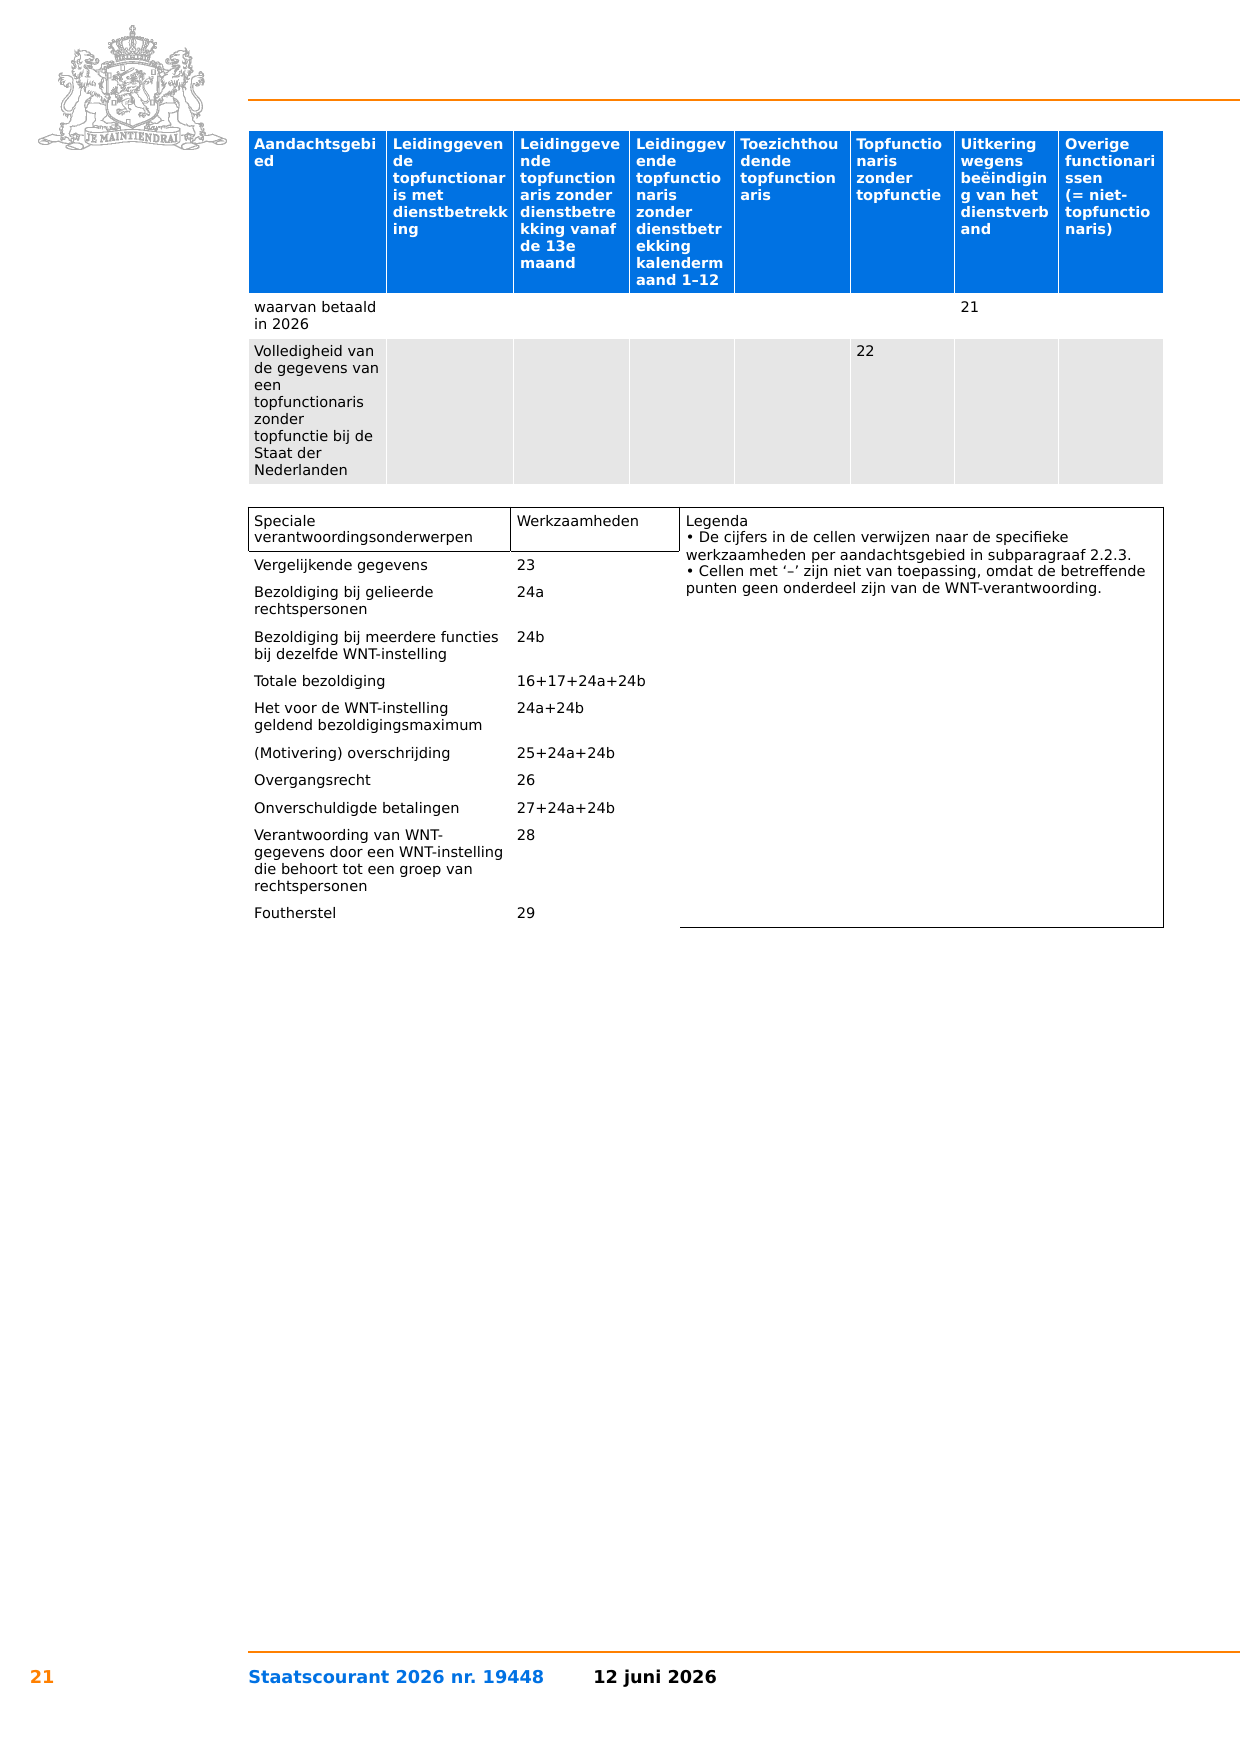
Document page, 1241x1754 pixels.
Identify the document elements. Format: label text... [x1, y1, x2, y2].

table_cell 23 [511, 552, 679, 578]
table_header Leidinggevende topfunctionaris zonder dienstbetrekking vanaf de 13e maand [514, 131, 629, 293]
table_header Topfunctionaris zonder topfunctie [851, 131, 954, 293]
table_cell Vergelijkende gegevens [249, 552, 510, 578]
table_cell [735, 294, 850, 337]
table_cell Volledigheid van de gegevens van een topfunctionaris zonder topfunctie bij de Staat der Nederlanden [249, 339, 386, 484]
table_cell 21 [955, 294, 1058, 337]
table_cell 24a [511, 580, 679, 623]
table_header Werkzaamheden [511, 508, 679, 551]
table_cell Totale bezoldiging [249, 668, 510, 694]
table_cell [387, 294, 513, 337]
table_cell 16+17+24a+24b [511, 668, 679, 694]
table_cell [955, 339, 1058, 484]
table_cell [630, 339, 734, 484]
table_header Leidinggevende topfunctionaris zonder dienstbetrekking kalendermaand 1–12 [630, 131, 734, 293]
table_header Speciale verantwoordingsonderwerpen [249, 508, 510, 551]
table_cell [387, 339, 513, 484]
table_cell Overgangsrecht [249, 768, 510, 794]
table_cell waarvan betaald in 2026 [249, 294, 386, 337]
table_cell Foutherstel [249, 901, 510, 927]
table_cell 24b [511, 624, 679, 667]
table_cell 26 [511, 768, 679, 794]
table_header Leidinggevende topfunctionaris met dienstbetrekking [387, 131, 513, 293]
table_cell [1059, 339, 1163, 484]
table_cell [630, 294, 734, 337]
table_cell Bezoldiging bij meerdere functies bij dezelfde WNT-instelling [249, 624, 510, 667]
table_cell [735, 339, 850, 484]
table_header Overige functionarissen (= niet-topfunctionaris) [1059, 131, 1163, 293]
table_header Legenda • De cijfers in de cellen verwijzen naar de specifieke werkzaamheden per aandachtsgebied in subparagraaf 2.2.3. • Cellen met ‘–’ zijn niet van toepassing, omdat de betreffende punten geen onderdeel zijn van de WNT-verantwoording. [680, 508, 1163, 927]
table_cell 27+24a+24b [511, 795, 679, 821]
table_cell Het voor de WNT-instelling geldend bezoldigingsmaximum [249, 696, 510, 739]
table_cell (Motivering) overschrijding [249, 740, 510, 766]
table_cell 22 [851, 339, 954, 484]
table_header Aandachtsgebied [249, 131, 386, 293]
table_cell Bezoldiging bij gelieerde rechtspersonen [249, 580, 510, 623]
table_cell 28 [511, 822, 679, 899]
picture [38, 25, 227, 150]
table_cell 29 [511, 901, 679, 927]
table_cell 25+24a+24b [511, 740, 679, 766]
table_cell [1059, 294, 1163, 337]
table_cell [514, 339, 629, 484]
table_cell Onverschuldigde betalingen [249, 795, 510, 821]
table_cell [514, 294, 629, 337]
table_cell 24a+24b [511, 696, 679, 739]
table_header Toezichthoudende topfunctionaris [735, 131, 850, 293]
table_cell Verantwoording van WNT-gegevens door een WNT-instelling die behoort tot een groep van rechtspersonen [249, 822, 510, 899]
table_cell [851, 294, 954, 337]
table_header Uitkering wegens beëindiging van het dienstverband [955, 131, 1058, 293]
